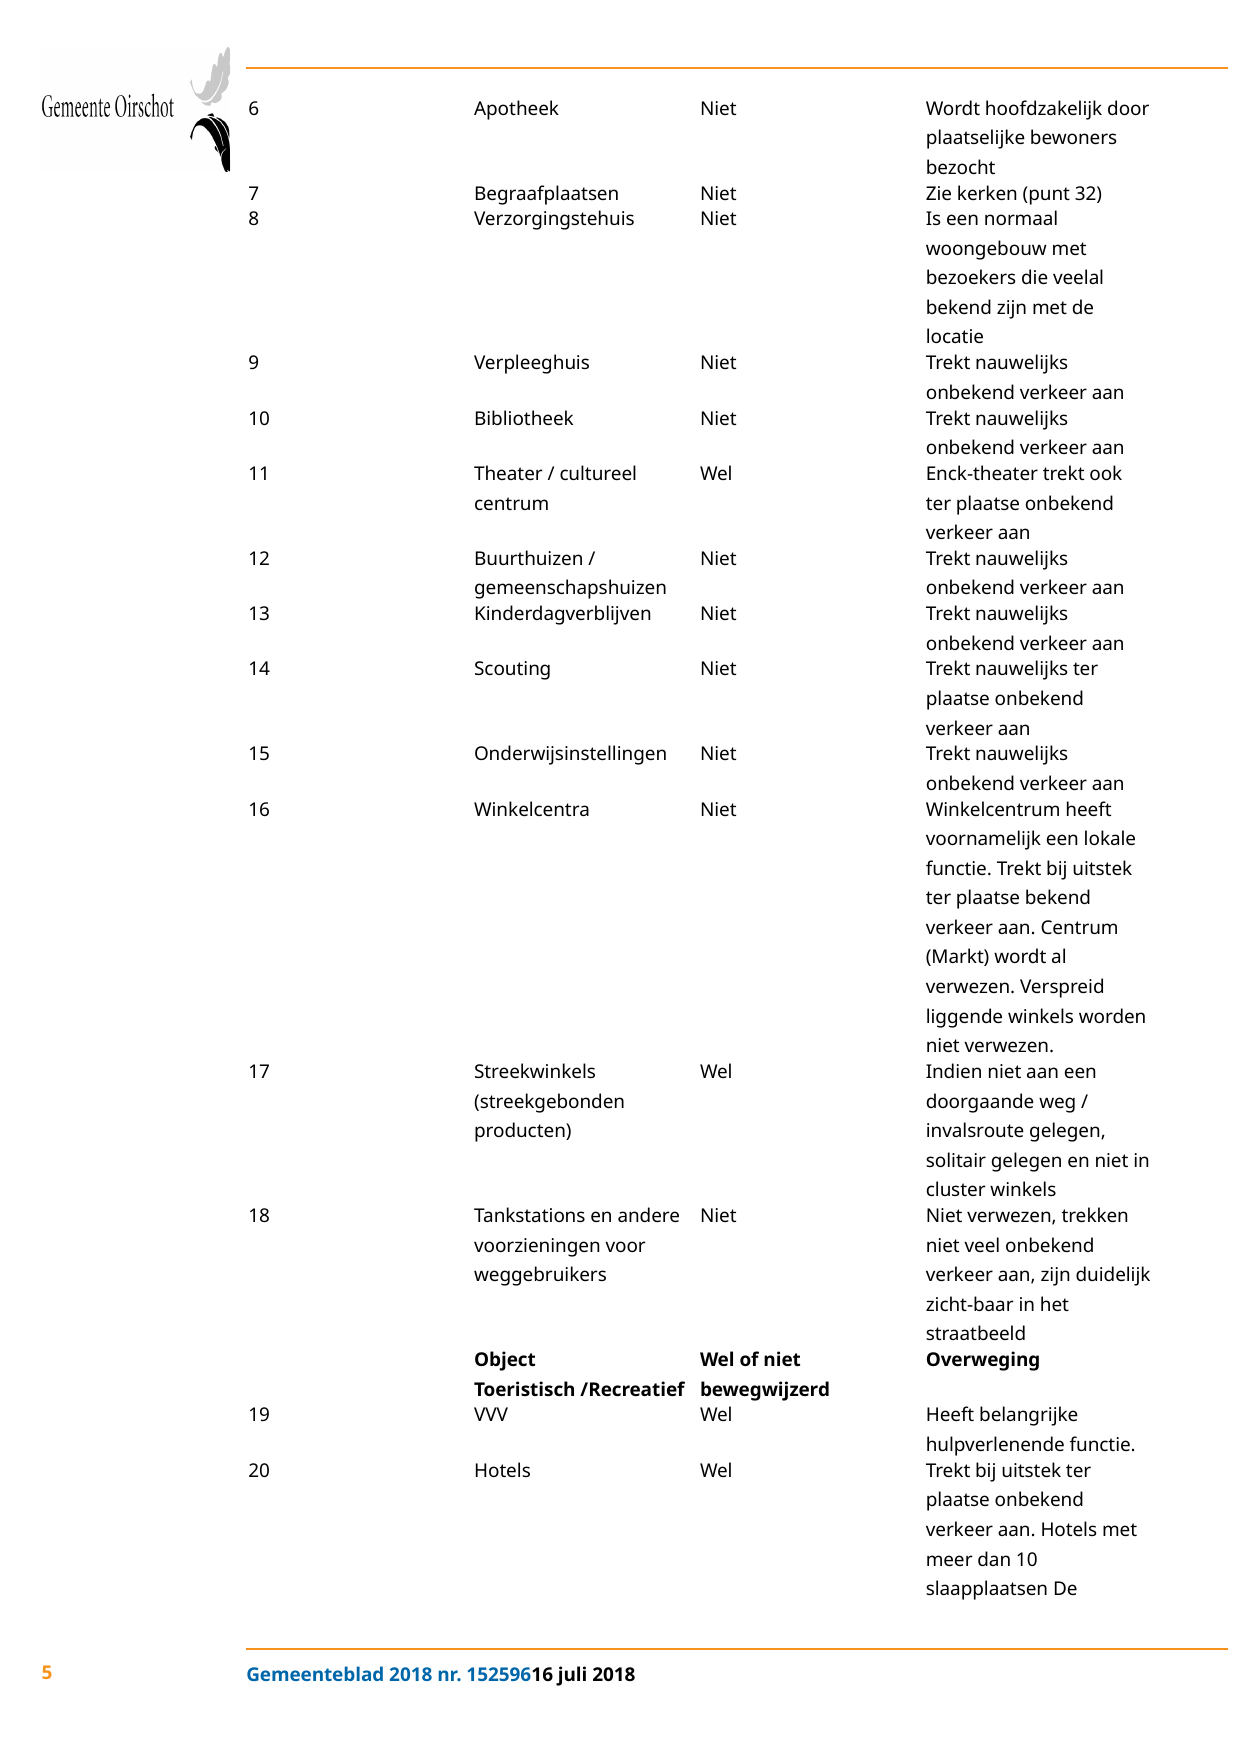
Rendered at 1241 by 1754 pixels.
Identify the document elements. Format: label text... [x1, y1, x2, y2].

table_cell Niet [700, 180, 926, 205]
table_cell Winkelcentra [474, 796, 700, 1058]
table_cell Begraafplaatsen [474, 180, 700, 205]
table_cell Trekt bij uitstek ter plaatse onbekend verkeer aan. Hotels met meer dan 10 slaapplaatsen De [926, 1457, 1152, 1601]
table_cell Onderwijsinstellingen [474, 741, 700, 796]
table_cell Verzorgingstehuis [474, 205, 700, 349]
table_cell 18 [248, 1202, 474, 1346]
table_cell 15 [248, 741, 474, 796]
table_cell Niet [700, 405, 926, 460]
table_cell Niet [700, 95, 926, 180]
table_cell Niet [700, 796, 926, 1058]
table_cell 16 [248, 796, 474, 1058]
table_cell 11 [248, 460, 474, 545]
table_cell [248, 1346, 474, 1402]
table_cell Niet [700, 741, 926, 796]
table_cell Indien niet aan een doorgaande weg / invalsroute gelegen, solitair gelegen en niet in cluster winkels [926, 1058, 1152, 1202]
table_cell Niet [700, 656, 926, 741]
table_cell Scouting [474, 656, 700, 741]
table_cell Wel of niet bewegwijzerd [700, 1346, 926, 1402]
table_cell Kinderdagverblijven [474, 600, 700, 656]
table_cell 10 [248, 405, 474, 460]
table_cell Enck-theater trekt ook ter plaatse onbekend verkeer aan [926, 460, 1152, 545]
table_cell 14 [248, 656, 474, 741]
table_cell Bibliotheek [474, 405, 700, 460]
table_cell 6 [248, 95, 474, 180]
table_cell Wel [700, 1457, 926, 1601]
table_cell Winkelcentrum heeft voornamelijk een lokale functie. Trekt bij uitstek ter plaatse bekend verkeer aan. Centrum (Markt) wordt al verwezen. Verspreid liggende winkels worden niet verwezen. [926, 796, 1152, 1058]
table_cell VVV [474, 1402, 700, 1457]
table_cell Trekt nauwelijks ter plaatse onbekend verkeer aan [926, 656, 1152, 741]
table_cell Tankstations en andere voorzieningen voor weggebruikers [474, 1202, 700, 1346]
table_cell 13 [248, 600, 474, 656]
table_cell Zie kerken (punt 32) [926, 180, 1152, 205]
table_cell Wel [700, 1402, 926, 1457]
table_cell 19 [248, 1402, 474, 1457]
table_cell Niet [700, 205, 926, 349]
table_cell 9 [248, 350, 474, 405]
picture [41, 47, 231, 172]
table_cell Wordt hoofdzakelijk door plaatselijke bewoners bezocht [926, 95, 1152, 180]
table_cell Niet [700, 545, 926, 600]
table_cell Niet verwezen, trekken niet veel onbekend verkeer aan, zijn duidelijk zicht-baar in het straatbeeld [926, 1202, 1152, 1346]
table_cell Wel [700, 1058, 926, 1202]
table_cell Trekt nauwelijks onbekend verkeer aan [926, 405, 1152, 460]
table_cell 7 [248, 180, 474, 205]
table_cell Trekt nauwelijks onbekend verkeer aan [926, 741, 1152, 796]
table_cell Hotels [474, 1457, 700, 1601]
table_cell Is een normaal woongebouw met bezoekers die veelal bekend zijn met de locatie [926, 205, 1152, 349]
table_cell Verpleeghuis [474, 350, 700, 405]
table_cell 12 [248, 545, 474, 600]
table_cell Object Toeristisch /Recreatief [474, 1346, 700, 1402]
table_cell Heeft belangrijke hulpverlenende functie. [926, 1402, 1152, 1457]
table_cell Buurthuizen / gemeenschapshuizen [474, 545, 700, 600]
table_cell Niet [700, 350, 926, 405]
table_cell 17 [248, 1058, 474, 1202]
table_cell Streekwinkels (streekgebonden producten) [474, 1058, 700, 1202]
table_cell Trekt nauwelijks onbekend verkeer aan [926, 600, 1152, 656]
table_cell Niet [700, 1202, 926, 1346]
table_cell 8 [248, 205, 474, 349]
table_cell Overweging [926, 1346, 1152, 1402]
table_cell 20 [248, 1457, 474, 1601]
table_cell Wel [700, 460, 926, 545]
table_cell Niet [700, 600, 926, 656]
table_cell Trekt nauwelijks onbekend verkeer aan [926, 350, 1152, 405]
table_cell Theater / cultureel centrum [474, 460, 700, 545]
table_cell Apotheek [474, 95, 700, 180]
table_cell Trekt nauwelijks onbekend verkeer aan [926, 545, 1152, 600]
